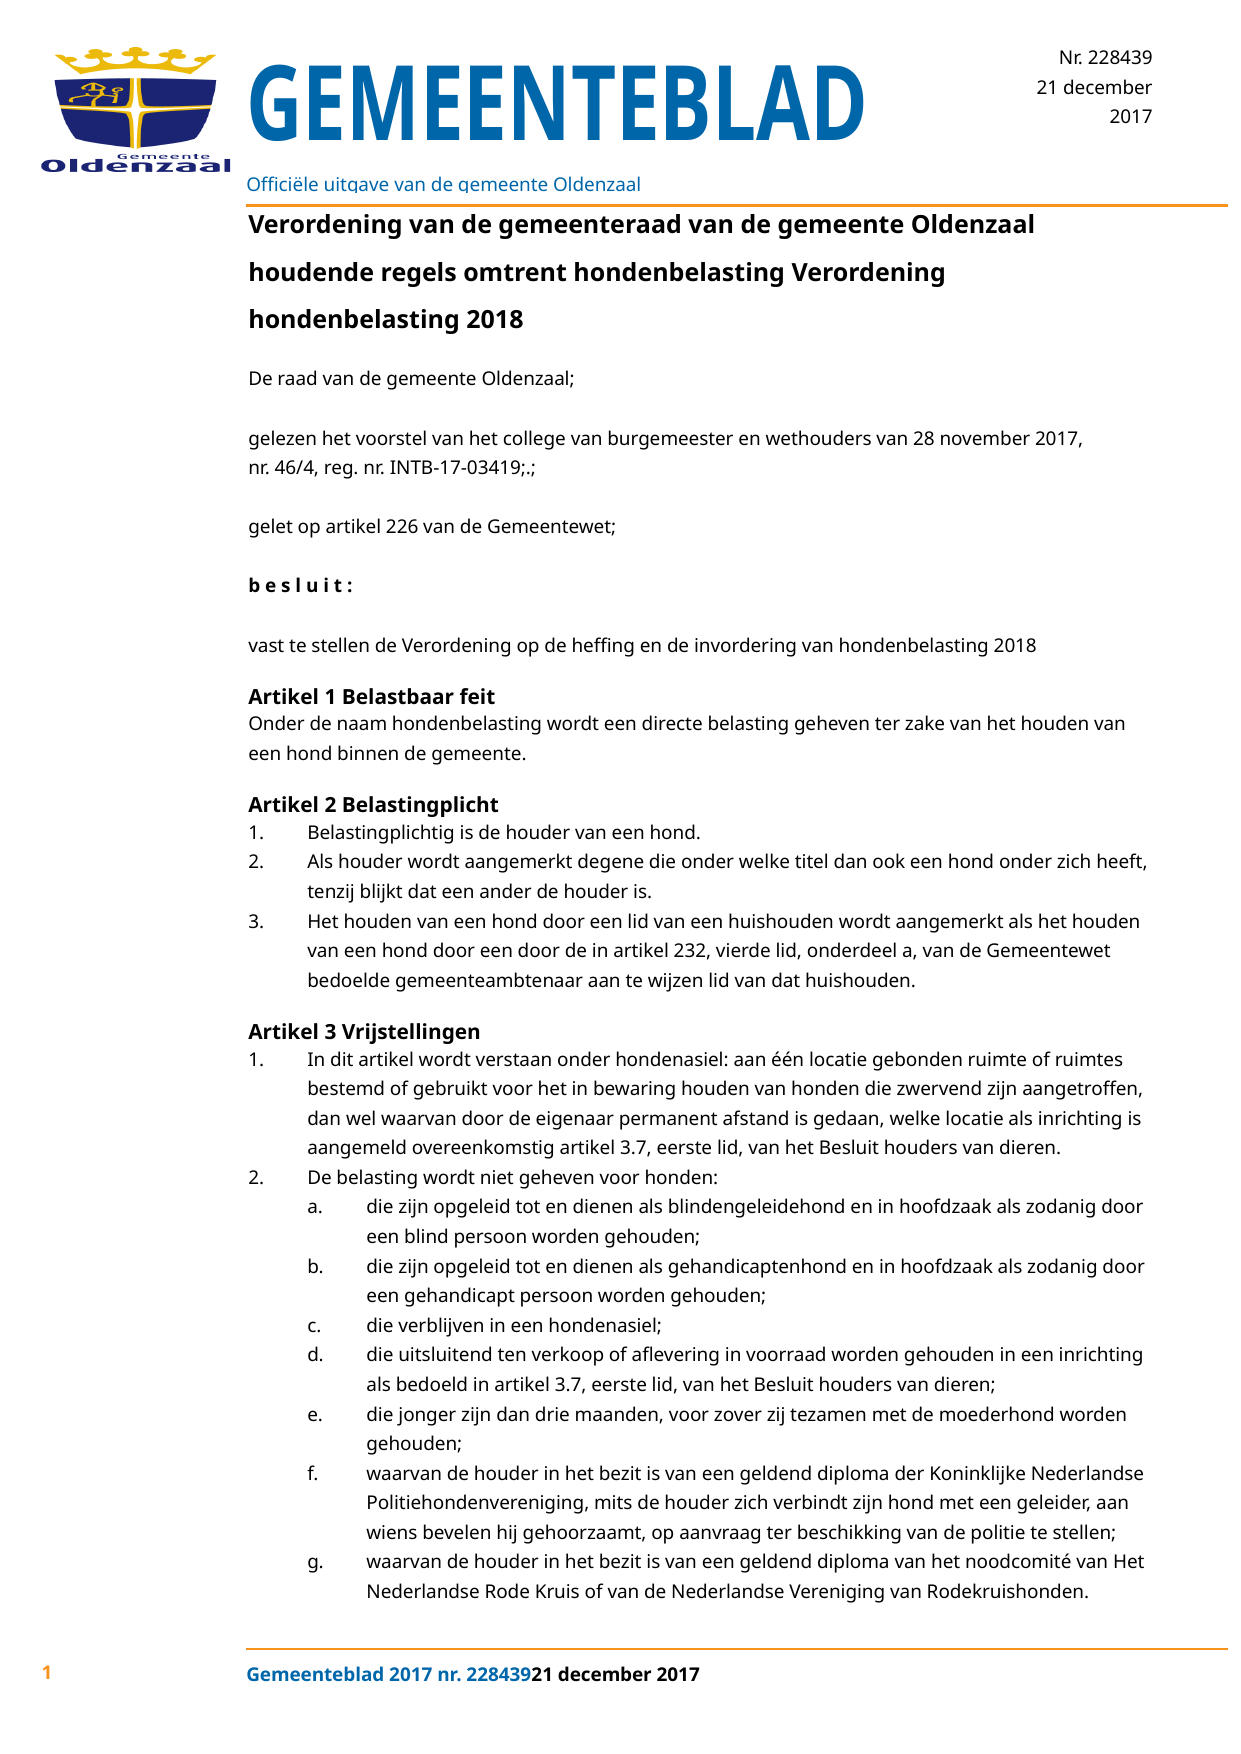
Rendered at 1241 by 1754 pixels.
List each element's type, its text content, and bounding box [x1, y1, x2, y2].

list In dit artikel wordt verstaan onder hondenasiel: aan één locatie gebonden ruimte of ruimtes bestemd of gebruikt voor het in bewaring houden van honden die zwervend zijn aangetroffen, dan wel waarvan door de eigenaar permanent afstand is gedaan, welke locatie als inrichting is aangemeld overeenkomstig artikel 3.7, eerste lid, van het Besluit houders van dieren. [248, 1046, 1152, 1160]
list Als houder wordt aangemerkt degene die onder welke titel dan ook een hond onder zich heeft, tenzij blijkt dat een ander de houder is. [248, 849, 1152, 904]
list Het houden van een hond door een lid van een huishouden wordt aangemerkt als het houden van een hond door een door de in artikel 232, vierde lid, onderdeel a, van de Gemeentewet bedoelde gemeenteambtenaar aan te wijzen lid van dat huishouden. [248, 908, 1152, 993]
list die uitsluitend ten verkoop of aflevering in voorraad worden gehouden in een inrichting als bedoeld in artikel 3.7, eerste lid, van het Besluit houders van dieren; [307, 1342, 1152, 1397]
picture [41, 47, 231, 172]
text b e s l u i t : [248, 573, 1152, 598]
text gelezen het voorstel van het college van burgemeester en wethouders van 28 november 2017, [248, 425, 1152, 450]
text Artikel 2 Belastingplicht [248, 791, 1152, 819]
text Onder de naam hondenbelasting wordt een directe belasting geheven ter zake van het houden van een hond binnen de gemeente. [248, 711, 1152, 766]
list die jonger zijn dan drie maanden, voor zover zij tezamen met de moederhond worden gehouden; [307, 1401, 1152, 1456]
list Belastingplichtig is de houder van een hond. [248, 819, 1152, 845]
list die zijn opgeleid tot en dienen als blindengeleidehond en in hoofdzaak als zodanig door een blind persoon worden gehouden; [307, 1194, 1152, 1249]
list De belasting wordt niet geheven voor honden: [248, 1164, 1152, 1190]
text Artikel 1 Belastbaar feit [248, 682, 1152, 711]
text nr. 46/4, reg. nr. INTB-17-03419;.; [248, 454, 1152, 480]
list waarvan de houder in het bezit is van een geldend diploma der Koninklijke Nederlandse Politiehondenvereniging, mits de houder zich verbindt zijn hond met een geleider, aan wiens bevelen hij gehoorzaamt, op aanvraag ter beschikking van de politie te stellen; [307, 1460, 1152, 1545]
list die zijn opgeleid tot en dienen als gehandicaptenhond en in hoofdzaak als zodanig door een gehandicapt persoon worden gehouden; [307, 1253, 1152, 1308]
text Artikel 3 Vrijstellingen [248, 1017, 1152, 1046]
list waarvan de houder in het bezit is van een geldend diploma van het noodcomité van Het Nederlandse Rode Kruis of van de Nederlandse Vereniging van Rodekruishonden. [307, 1549, 1152, 1604]
list die verblijven in een hondenasiel; [307, 1312, 1152, 1338]
text gelet op artikel 226 van de Gemeentewet; [248, 513, 1152, 539]
text Verordening van de gemeenteraad van de gemeente Oldenzaal houdende regels omtrent hondenbelasting Verordening hondenbelasting 2018 [248, 207, 1152, 336]
text De raad van de gemeente Oldenzaal; [248, 366, 1152, 391]
text vast te stellen de Verordening op de heffing en de invordering van hondenbelasting 2018 [248, 632, 1152, 657]
